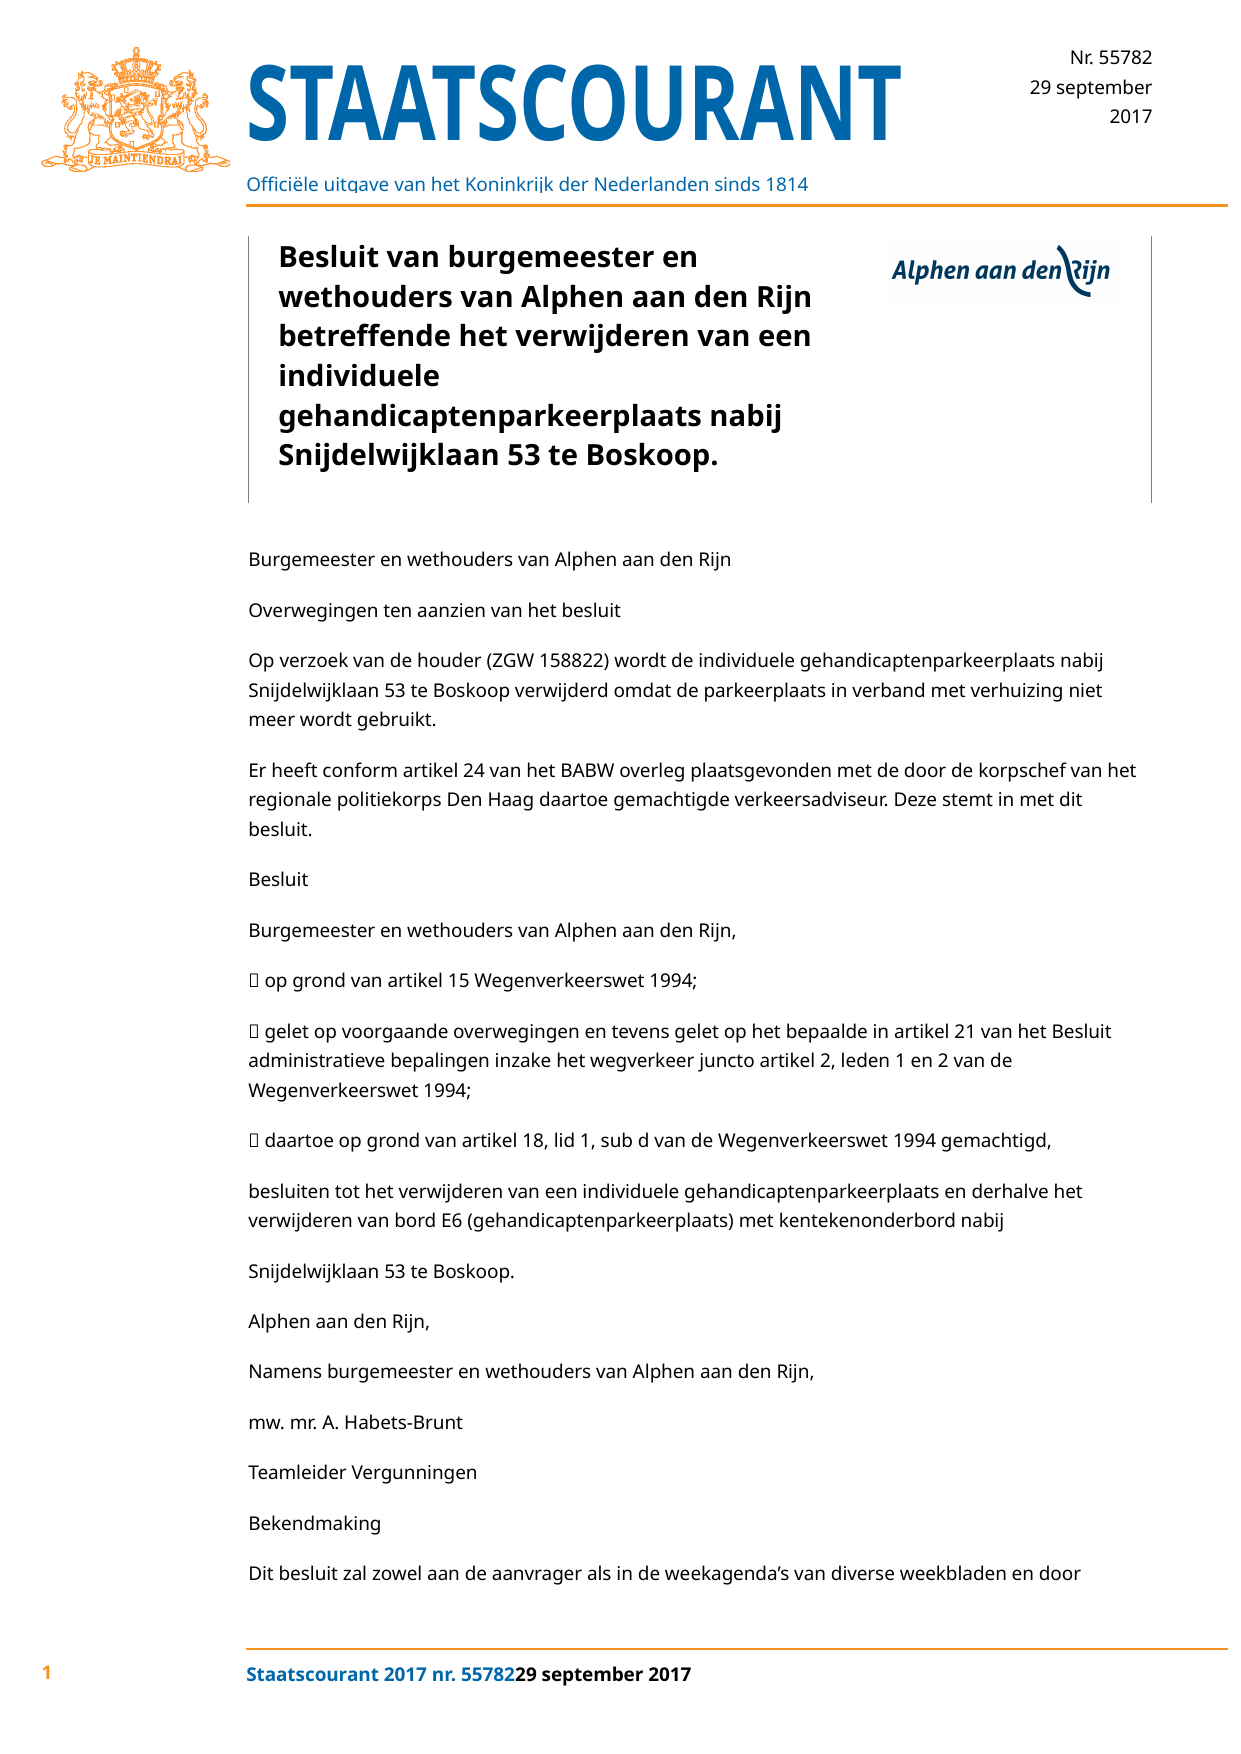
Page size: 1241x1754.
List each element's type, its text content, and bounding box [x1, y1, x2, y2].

text mw. mr. A. Habets-Brunt [248, 1409, 1152, 1435]
text Alphen aan den Rijn, [248, 1308, 1152, 1334]
text Teamleider Vergunningen [248, 1459, 1152, 1485]
table_header Besluit van burgemeester en wethouders van Alphen aan den Rijn betreffende het verwijderen van een individuele gehandicaptenparkeerplaats nabij Snijdelwijklaan 53 te Boskoop. [249, 236, 850, 503]
text  daartoe op grond van artikel 18, lid 1, sub d van de Wegenverkeerswet 1994 gemachtigd, [248, 1127, 1152, 1153]
picture [882, 236, 1119, 306]
text Bekendmaking [248, 1510, 1152, 1536]
text Snijdelwijklaan 53 te Boskoop. [248, 1258, 1152, 1284]
text Overwegingen ten aanzien van het besluit [248, 597, 1152, 623]
text  op grond van artikel 15 Wegenverkeerswet 1994; [248, 967, 1152, 993]
text Burgemeester en wethouders van Alphen aan den Rijn [248, 547, 1152, 572]
table_header [850, 236, 1151, 503]
text Er heeft conform artikel 24 van het BABW overleg plaatsgevonden met de door de korpschef van het regionale politiekorps Den Haag daartoe gemachtigde verkeersadviseur. Deze stemt in met dit besluit. [248, 757, 1152, 842]
picture [41, 47, 231, 172]
text Dit besluit zal zowel aan de aanvrager als in de weekagenda’s van diverse weekbladen en door [248, 1560, 1152, 1586]
text Besluit [248, 867, 1152, 892]
text Namens burgemeester en wethouders van Alphen aan den Rijn, [248, 1359, 1152, 1384]
text Op verzoek van de houder (ZGW 158822) wordt de individuele gehandicaptenparkeerplaats nabij Snijdelwijklaan 53 te Boskoop verwijderd omdat de parkeerplaats in verband met verhuizing niet meer wordt gebruikt. [248, 647, 1152, 732]
text  gelet op voorgaande overwegingen en tevens gelet op het bepaalde in artikel 21 van het Besluit administratieve bepalingen inzake het wegverkeer juncto artikel 2, leden 1 en 2 van de Wegenverkeerswet 1994; [248, 1018, 1152, 1103]
text Burgemeester en wethouders van Alphen aan den Rijn, [248, 917, 1152, 943]
text besluiten tot het verwijderen van een individuele gehandicaptenparkeerplaats en derhalve het verwijderen van bord E6 (gehandicaptenparkeerplaats) met kentekenonderbord nabij [248, 1178, 1152, 1233]
